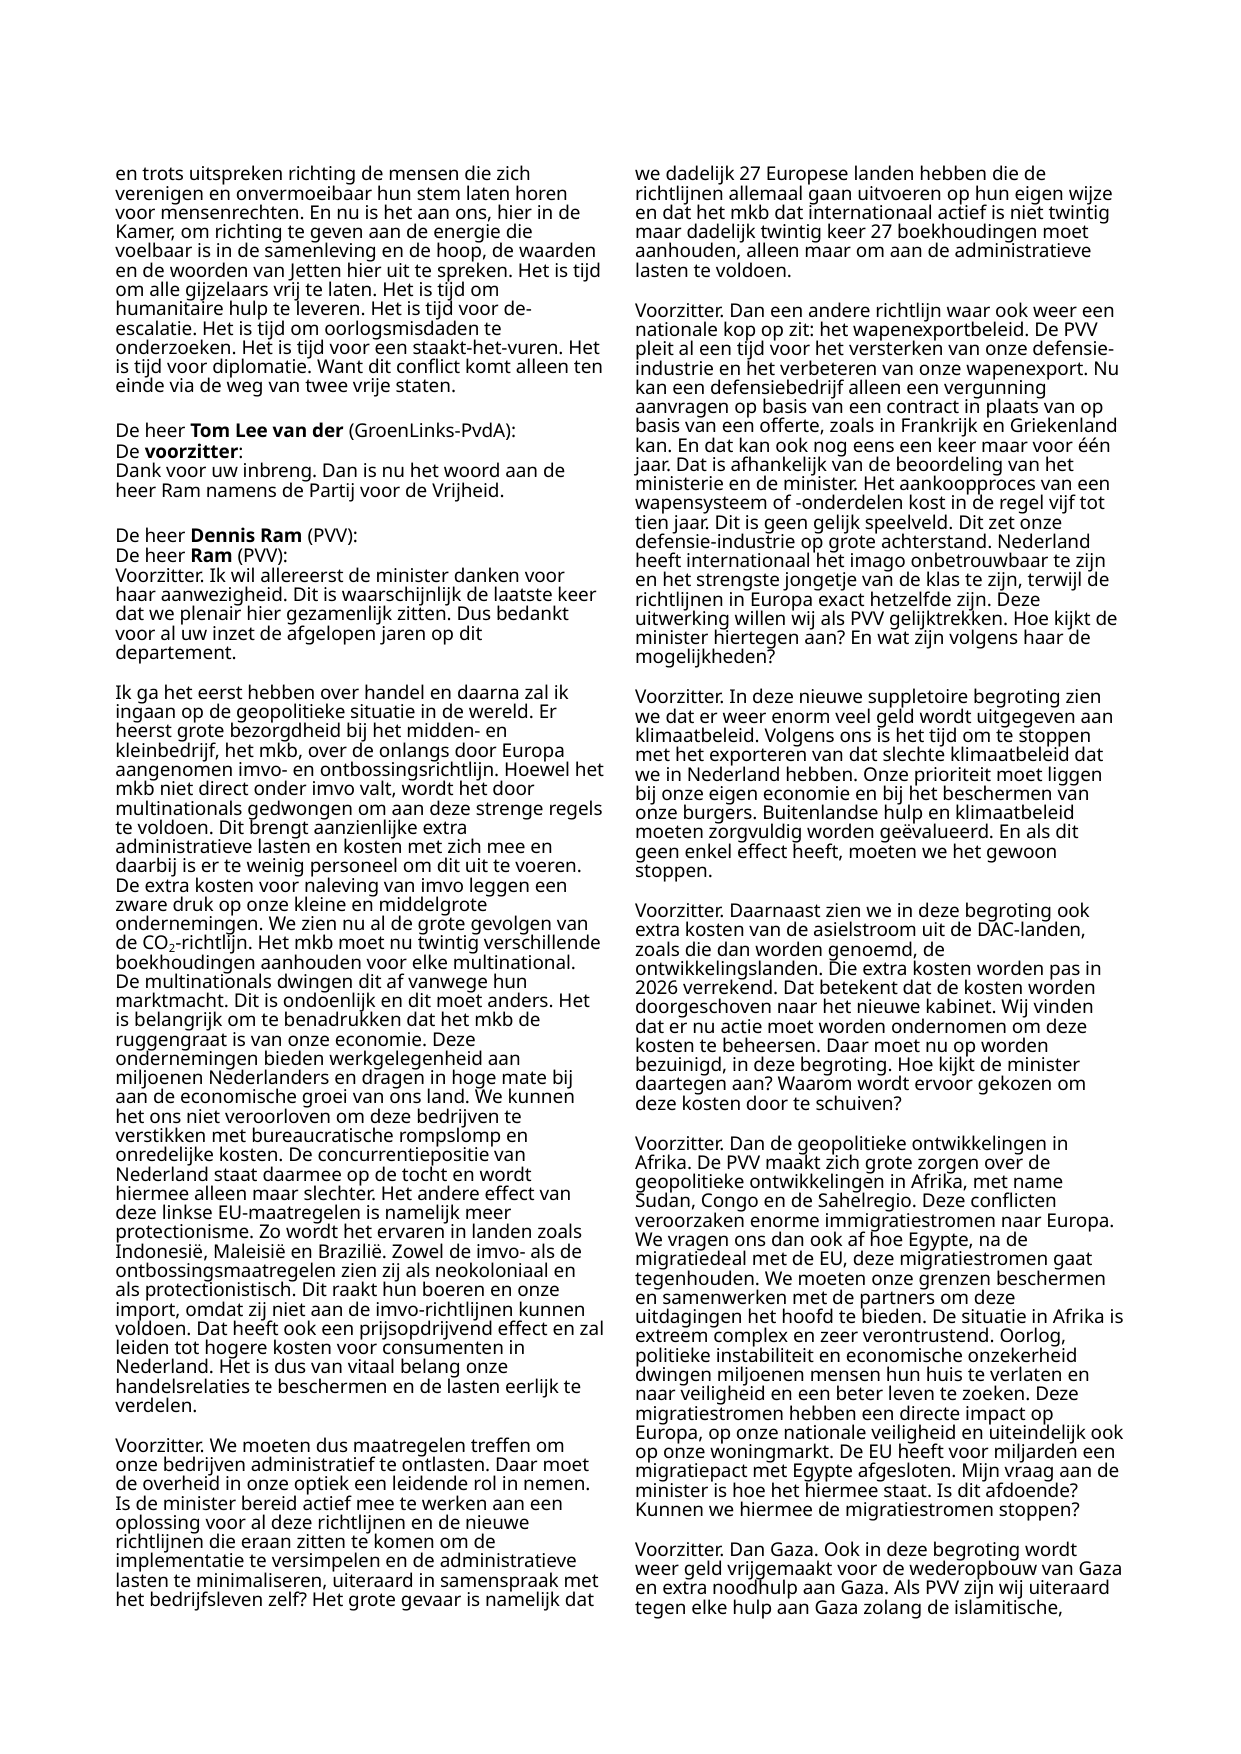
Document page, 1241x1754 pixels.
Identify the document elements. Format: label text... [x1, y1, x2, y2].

text we dadelijk 27 Europese landen hebben die de richtlijnen allemaal gaan uitvoeren op hun eigen wijze en dat het mkb dat internationaal actief is niet twintig maar dadelijk twintig keer 27 boekhoudingen moet aanhouden, alleen maar om aan de administratieve lasten te voldoen. [635, 165, 1125, 281]
text De heer Ram (PVV): [115, 547, 605, 567]
text en trots uitspreken richting de mensen die zich verenigen en onvermoeibaar hun stem laten horen voor mensenrechten. En nu is het aan ons, hier in de Kamer, om richting te geven aan de energie die voelbaar is in de samenleving en de hoop, de waarden en de woorden van Jetten hier uit te spreken. Het is tijd om alle gijzelaars vrij te laten. Het is tijd om humanitaire hulp te leveren. Het is tijd voor de-escalatie. Het is tijd om oorlogsmisdaden te onderzoeken. Het is tijd voor een staakt-het-vuren. Het is tijd voor diplomatie. Want dit conflict komt alleen ten einde via de weg van twee vrije staten. [115, 165, 605, 397]
text Voorzitter. Dan de geopolitieke ontwikkelingen in Afrika. De PVV maakt zich grote zorgen over de geopolitieke ontwikkelingen in Afrika, met name Sudan, Congo en de Sahelregio. Deze conflicten veroorzaken enorme immigratiestromen naar Europa. We vragen ons dan ook af hoe Egypte, na de migratiedeal met de EU, deze migratiestromen gaat tegenhouden. We moeten onze grenzen beschermen en samenwerken met de partners om deze uitdagingen het hoofd te bieden. De situatie in Afrika is extreem complex en zeer verontrustend. Oorlog, politieke instabiliteit en economische onzekerheid dwingen miljoenen mensen hun huis te verlaten en naar veiligheid en een beter leven te zoeken. Deze migratiestromen hebben een directe impact op Europa, op onze nationale veiligheid en uiteindelijk ook op onze woningmarkt. De EU heeft voor miljarden een migratiepact met Egypte afgesloten. Mijn vraag aan de minister is hoe het hiermee staat. Is dit afdoende? Kunnen we hiermee de migratiestromen stoppen? [635, 1135, 1125, 1520]
text Ik ga het eerst hebben over handel en daarna zal ik ingaan op de geopolitieke situatie in de wereld. Er heerst grote bezorgdheid bij het midden- en kleinbedrijf, het mkb, over de onlangs door Europa aangenomen imvo- en ontbossingsrichtlijn. Hoewel het mkb niet direct onder imvo valt, wordt het door multinationals gedwongen om aan deze strenge regels te voldoen. Dit brengt aanzienlijke extra administratieve lasten en kosten met zich mee en daarbij is er te weinig personeel om dit uit te voeren. De extra kosten voor naleving van imvo leggen een zware druk op onze kleine en middelgrote ondernemingen. We zien nu al de grote gevolgen van de CO2-richtlijn. Het mkb moet nu twintig verschillende boekhoudingen aanhouden voor elke multinational. De multinationals dwingen dit af vanwege hun marktmacht. Dit is ondoenlijk en dit moet anders. Het is belangrijk om te benadrukken dat het mkb de ruggengraat is van onze economie. Deze ondernemingen bieden werkgelegenheid aan miljoenen Nederlanders en dragen in hoge mate bij aan de economische groei van ons land. We kunnen het ons niet veroorloven om deze bedrijven te verstikken met bureaucratische rompslomp en onredelijke kosten. De concurrentiepositie van Nederland staat daarmee op de tocht en wordt hiermee alleen maar slechter. Het andere effect van deze linkse EU-maatregelen is namelijk meer protectionisme. Zo wordt het ervaren in landen zoals Indonesië, Maleisië en Brazilië. Zowel de imvo- als de ontbossingsmaatregelen zien zij als neokoloniaal en als protectionistisch. Dit raakt hun boeren en onze import, omdat zij niet aan de imvo-richtlijnen kunnen voldoen. Dat heeft ook een prijsopdrijvend effect en zal leiden tot hogere kosten voor consumenten in Nederland. Het is dus van vitaal belang onze handelsrelaties te beschermen en de lasten eerlijk te verdelen. [115, 684, 605, 1416]
text Voorzitter. We moeten dus maatregelen treffen om onze bedrijven administratief te ontlasten. Daar moet de overheid in onze optiek een leidende rol in nemen. Is de minister bereid actief mee te werken aan een oplossing voor al deze richtlijnen en de nieuwe richtlijnen die eraan zitten te komen om de implementatie te versimpelen en de administratieve lasten te minimaliseren, uiteraard in samenspraak met het bedrijfsleven zelf? Het grote gevaar is namelijk dat [115, 1437, 605, 1610]
text Voorzitter. Dan een andere richtlijn waar ook weer een nationale kop op zit: het wapenexportbeleid. De PVV pleit al een tijd voor het versterken van onze defensie-industrie en het verbeteren van onze wapenexport. Nu kan een defensiebedrijf alleen een vergunning aanvragen op basis van een contract in plaats van op basis van een offerte, zoals in Frankrijk en Griekenland kan. En dat kan ook nog eens een keer maar voor één jaar. Dat is afhankelijk van de beoordeling van het ministerie en de minister. Het aankoopproces van een wapensysteem of -onderdelen kost in de regel vijf tot tien jaar. Dit is geen gelijk speelveld. Dit zet onze defensie-industrie op grote achterstand. Nederland heeft internationaal het imago onbetrouwbaar te zijn en het strengste jongetje van de klas te zijn, terwijl de richtlijnen in Europa exact hetzelfde zijn. Deze uitwerking willen wij als PVV gelijktrekken. Hoe kijkt de minister hiertegen aan? En wat zijn volgens haar de mogelijkheden? [635, 302, 1125, 668]
text Voorzitter. Daarnaast zien we in deze begroting ook extra kosten van de asielstroom uit de DAC-landen, zoals die dan worden genoemd, de ontwikkelingslanden. Die extra kosten worden pas in 2026 verrekend. Dat betekent dat de kosten worden doorgeschoven naar het nieuwe kabinet. Wij vinden dat er nu actie moet worden ondernomen om deze kosten te beheersen. Daar moet nu op worden bezuinigd, in deze begroting. Hoe kijkt de minister daartegen aan? Waarom wordt ervoor gekozen om deze kosten door te schuiven? [635, 902, 1125, 1114]
text De heer Dennis Ram (PVV): [115, 522, 605, 547]
text Voorzitter. Dan Gaza. Ook in deze begroting wordt weer geld vrijgemaakt voor de wederopbouw van Gaza en extra noodhulp aan Gaza. Als PVV zijn wij uiteraard tegen elke hulp aan Gaza zolang de islamitische, [635, 1541, 1125, 1618]
text Voorzitter. Ik wil allereerst de minister danken voor haar aanwezigheid. Dit is waarschijnlijk de laatste keer dat we plenair hier gezamenlijk zitten. Dus bedankt voor al uw inzet de afgelopen jaren op dit departement. [115, 567, 605, 663]
text Dank voor uw inbreng. Dan is nu het woord aan de heer Ram namens de Partij voor de Vrijheid. [115, 462, 605, 501]
text De voorzitter: [115, 443, 605, 462]
text De heer Tom Lee van der (GroenLinks-PvdA): [115, 417, 605, 443]
text Voorzitter. In deze nieuwe suppletoire begroting zien we dat er weer enorm veel geld wordt uitgegeven aan klimaatbeleid. Volgens ons is het tijd om te stoppen met het exporteren van dat slechte klimaatbeleid dat we in Nederland hebben. Onze prioriteit moet liggen bij onze eigen economie en bij het beschermen van onze burgers. Buitenlandse hulp en klimaatbeleid moeten zorgvuldig worden geëvalueerd. En als dit geen enkel effect heeft, moeten we het gewoon stoppen. [635, 688, 1125, 881]
